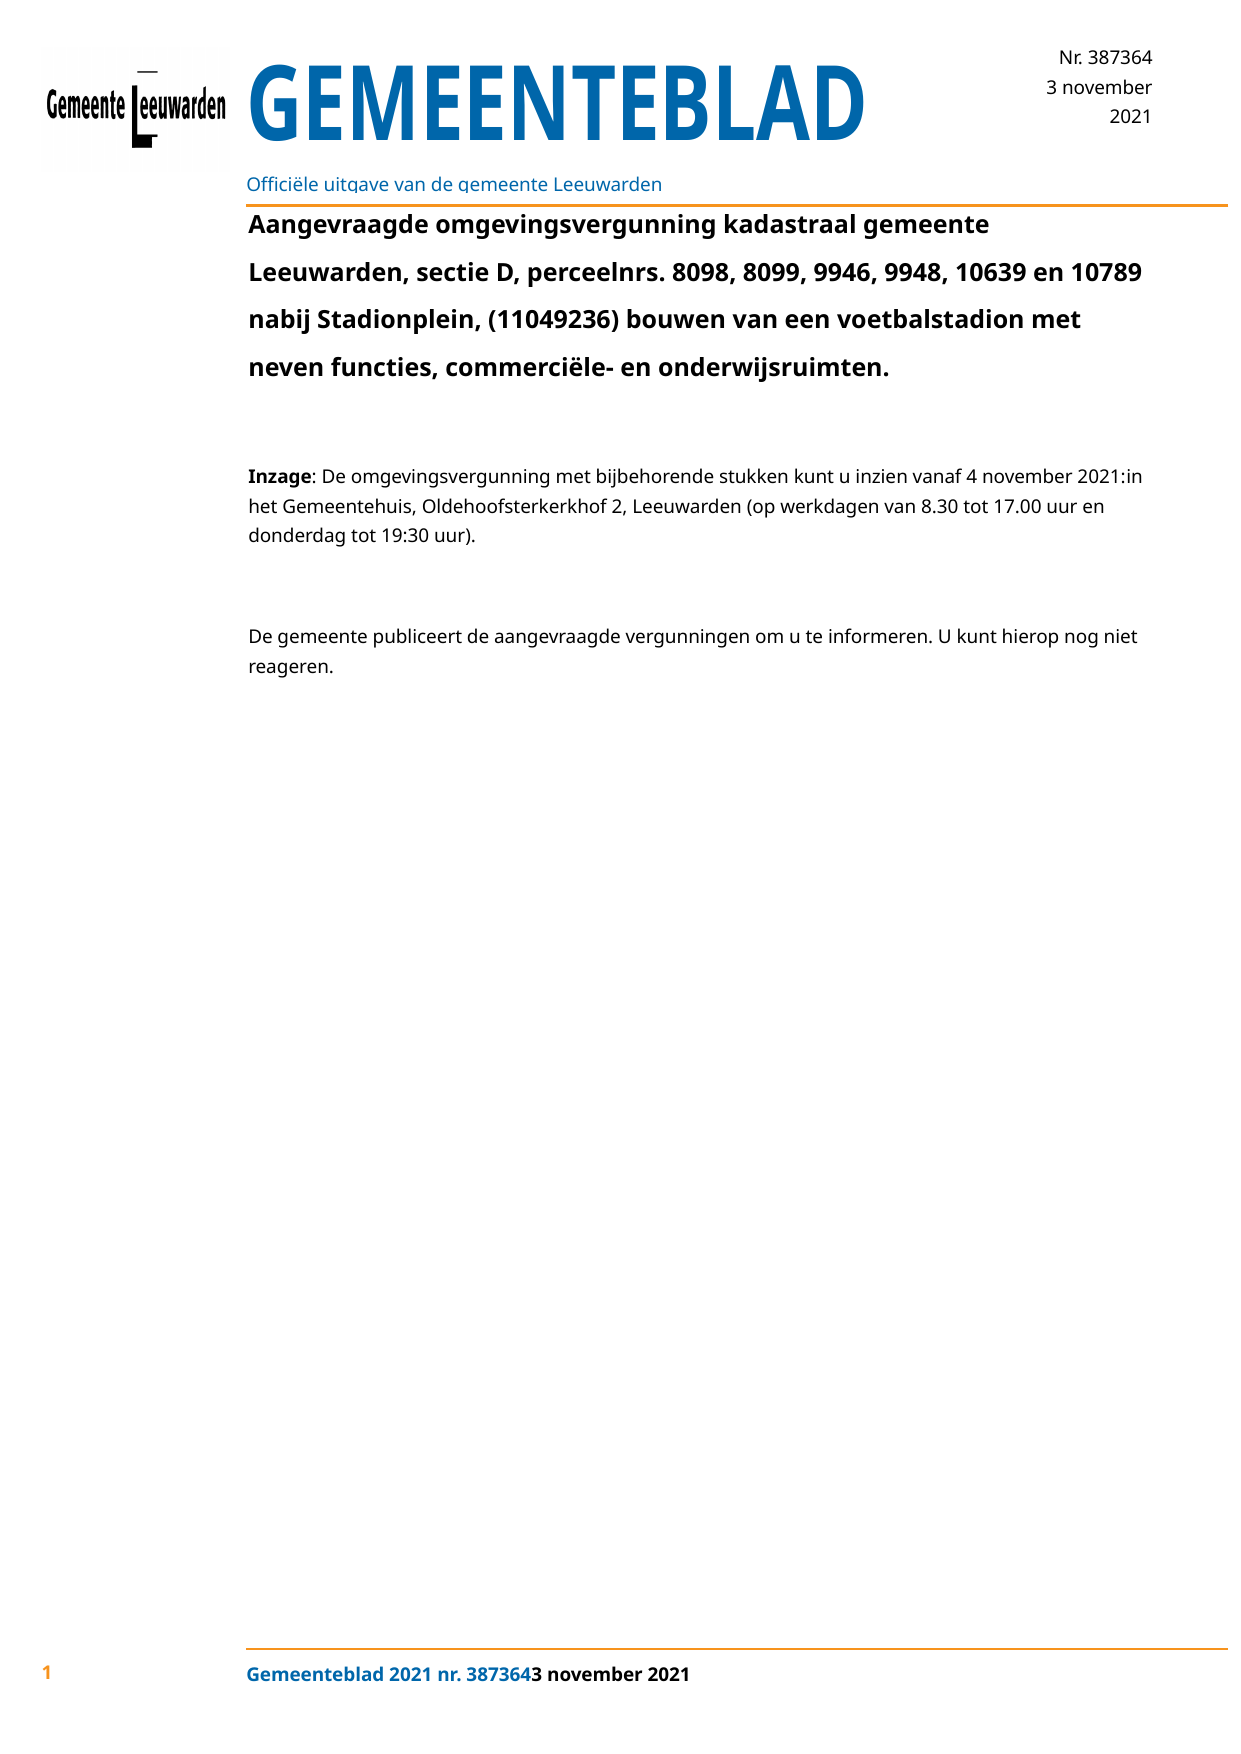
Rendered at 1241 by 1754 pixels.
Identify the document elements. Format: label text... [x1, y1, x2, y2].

text Aangevraagde omgevingsvergunning kadastraal gemeente Leeuwarden, sectie D, perceelnrs. 8098, 8099, 9946, 9948, 10639 en 10789 nabij Stadionplein, (11049236) bouwen van een voetbalstadion met neven functies, commerciële- en onderwijsruimten. [248, 207, 1152, 384]
text De gemeente publiceert de aangevraagde vergunningen om u te informeren. U kunt hierop nog niet reageren. [248, 623, 1152, 679]
text Inzage: De omgevingsvergunning met bijbehorende stukken kunt u inzien vanaf 4 november 2021:in het Gemeentehuis, Oldehoofsterkerkhof 2, Leeuwarden (op werkdagen van 8.30 tot 17.00 uur en donderdag tot 19:30 uur). [248, 463, 1152, 548]
picture [41, 47, 231, 172]
